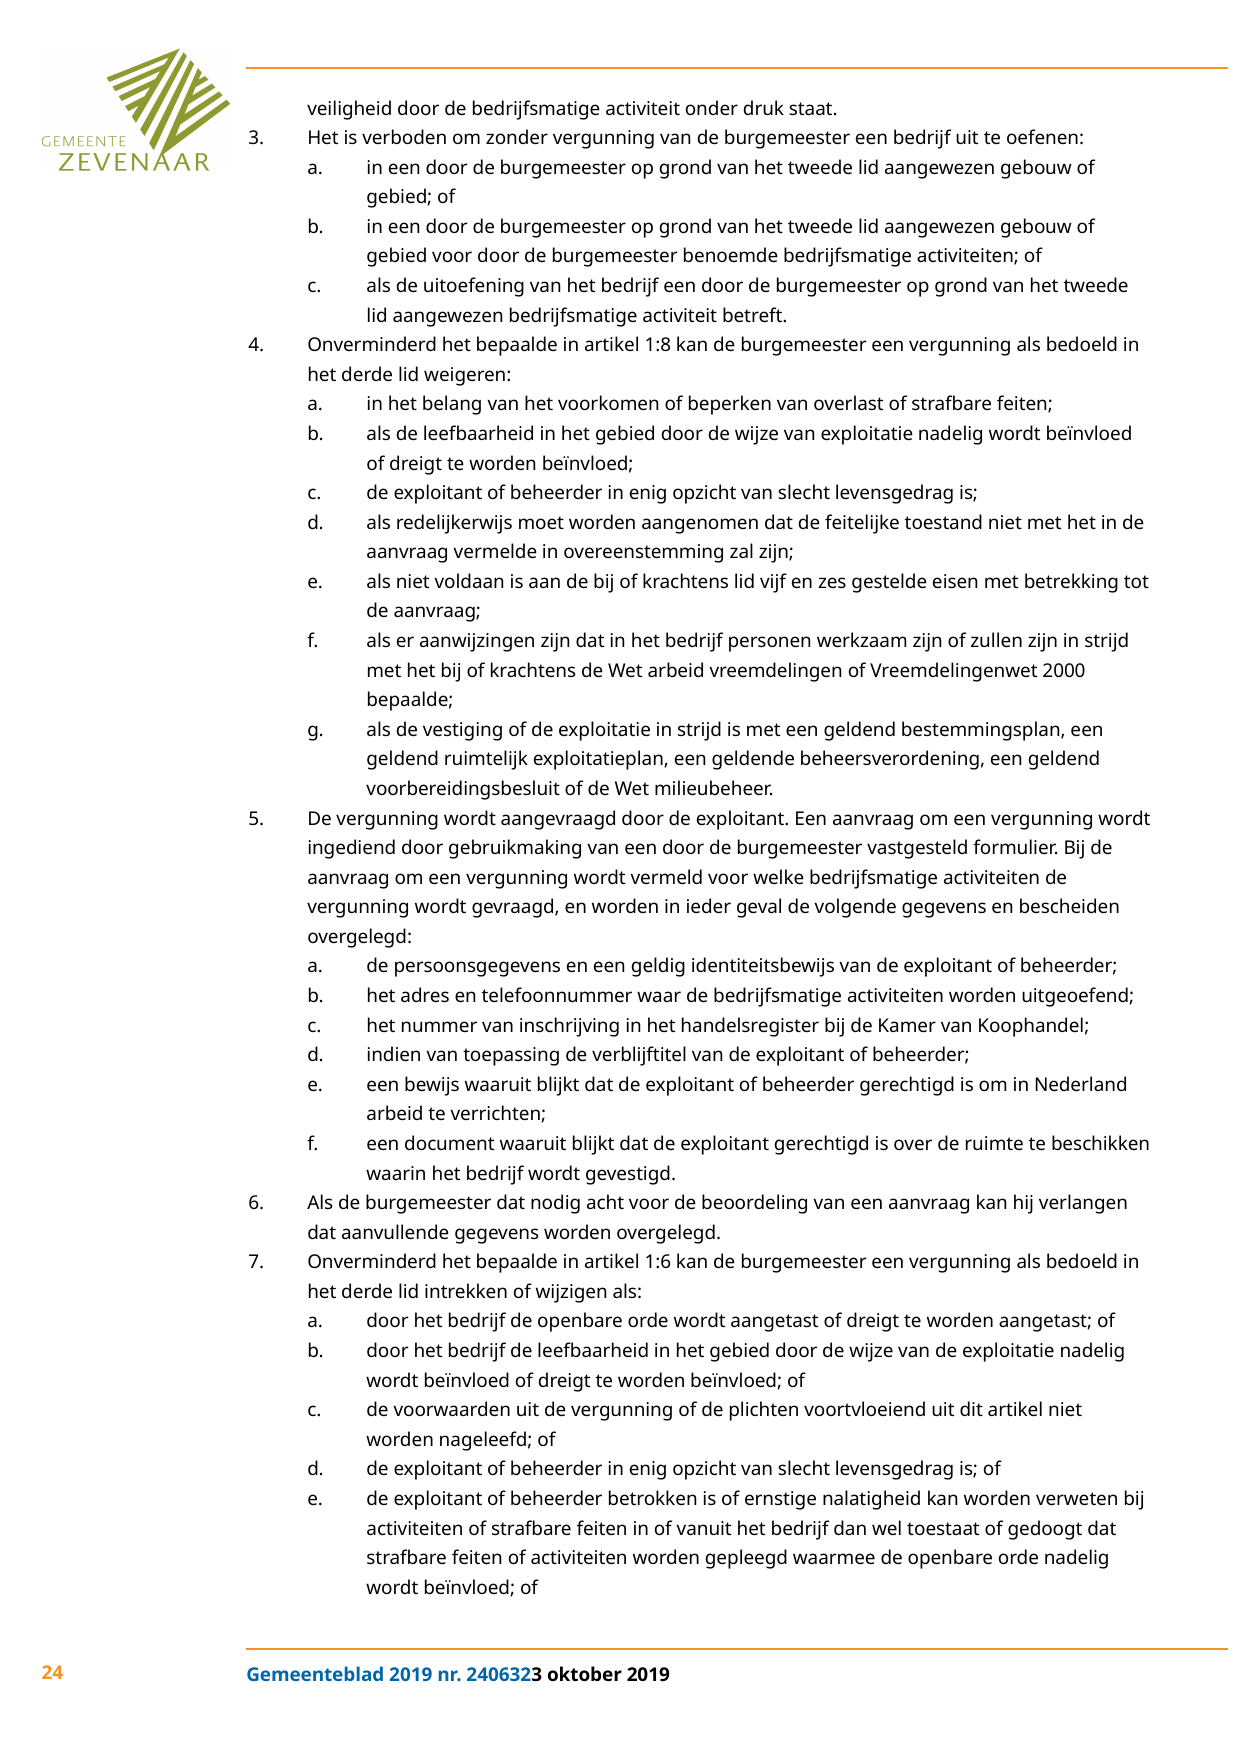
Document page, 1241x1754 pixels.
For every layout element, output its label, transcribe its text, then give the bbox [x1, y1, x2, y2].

list door het bedrijf de openbare orde wordt aangetast of dreigt te worden aangetast; of [307, 1308, 1152, 1333]
list het nummer van inschrijving in het handelsregister bij de Kamer van Koophandel; [307, 1012, 1152, 1038]
list als redelijkerwijs moet worden aangenomen dat de feitelijke toestand niet met het in de aanvraag vermelde in overeenstemming zal zijn; [307, 509, 1152, 564]
list Onverminderd het bepaalde in artikel 1:8 kan de burgemeester een vergunning als bedoeld in het derde lid weigeren: [248, 331, 1152, 387]
list veiligheid door de bedrijfsmatige activiteit onder druk staat. [248, 95, 1152, 121]
list als de uitoefening van het bedrijf een door de burgemeester op grond van het tweede lid aangewezen bedrijfsmatige activiteit betreft. [307, 272, 1152, 328]
list De vergunning wordt aangevraagd door de exploitant. Een aanvraag om een vergunning wordt ingediend door gebruikmaking van een door de burgemeester vastgesteld formulier. Bij de aanvraag om een vergunning wordt vermeld voor welke bedrijfsmatige activiteiten de vergunning wordt gevraagd, en worden in ieder geval de volgende gegevens en bescheiden overgelegd: [248, 805, 1152, 949]
list de exploitant of beheerder in enig opzicht van slecht levensgedrag is; [307, 479, 1152, 505]
list als er aanwijzingen zijn dat in het bedrijf personen werkzaam zijn of zullen zijn in strijd met het bij of krachtens de Wet arbeid vreemdelingen of Vreemdelingenwet 2000 bepaalde; [307, 627, 1152, 712]
list de voorwaarden uit de vergunning of de plichten voortvloeiend uit dit artikel niet worden nageleefd; of [307, 1396, 1152, 1452]
list door het bedrijf de leefbaarheid in het gebied door de wijze van de exploitatie nadelig wordt beïnvloed of dreigt te worden beïnvloed; of [307, 1337, 1152, 1393]
list de exploitant of beheerder in enig opzicht van slecht levensgedrag is; of [307, 1456, 1152, 1481]
list Het is verboden om zonder vergunning van de burgemeester een bedrijf uit te oefenen: [248, 124, 1152, 150]
list een bewijs waaruit blijkt dat de exploitant of beheerder gerechtigd is om in Nederland arbeid te verrichten; [307, 1071, 1152, 1126]
list Onverminderd het bepaalde in artikel 1:6 kan de burgemeester een vergunning als bedoeld in het derde lid intrekken of wijzigen als: [248, 1248, 1152, 1304]
list het adres en telefoonnummer waar de bedrijfsmatige activiteiten worden uitgeoefend; [307, 982, 1152, 1008]
list in een door de burgemeester op grond van het tweede lid aangewezen gebouw of gebied voor door de burgemeester benoemde bedrijfsmatige activiteiten; of [307, 213, 1152, 268]
list indien van toepassing de verblijftitel van de exploitant of beheerder; [307, 1041, 1152, 1067]
list in een door de burgemeester op grond van het tweede lid aangewezen gebouw of gebied; of [307, 154, 1152, 209]
picture [41, 47, 231, 172]
list een document waaruit blijkt dat de exploitant gerechtigd is over de ruimte te beschikken waarin het bedrijf wordt gevestigd. [307, 1130, 1152, 1186]
list als de leefbaarheid in het gebied door de wijze van exploitatie nadelig wordt beïnvloed of dreigt te worden beïnvloed; [307, 420, 1152, 476]
list in het belang van het voorkomen of beperken van overlast of strafbare feiten; [307, 391, 1152, 416]
list de persoonsgegevens en een geldig identiteitsbewijs van de exploitant of beheerder; [307, 953, 1152, 978]
list de exploitant of beheerder betrokken is of ernstige nalatigheid kan worden verweten bij activiteiten of strafbare feiten in of vanuit het bedrijf dan wel toestaat of gedoogt dat strafbare feiten of activiteiten worden gepleegd waarmee de openbare orde nadelig wordt beïnvloed; of [307, 1485, 1152, 1600]
list als niet voldaan is aan de bij of krachtens lid vijf en zes gestelde eisen met betrekking tot de aanvraag; [307, 568, 1152, 623]
list als de vestiging of de exploitatie in strijd is met een geldend bestemmingsplan, een geldend ruimtelijk exploitatieplan, een geldende beheersverordening, een geldend voorbereidingsbesluit of de Wet milieubeheer. [307, 716, 1152, 801]
list Als de burgemeester dat nodig acht voor de beoordeling van een aanvraag kan hij verlangen dat aanvullende gegevens worden overgelegd. [248, 1189, 1152, 1245]
